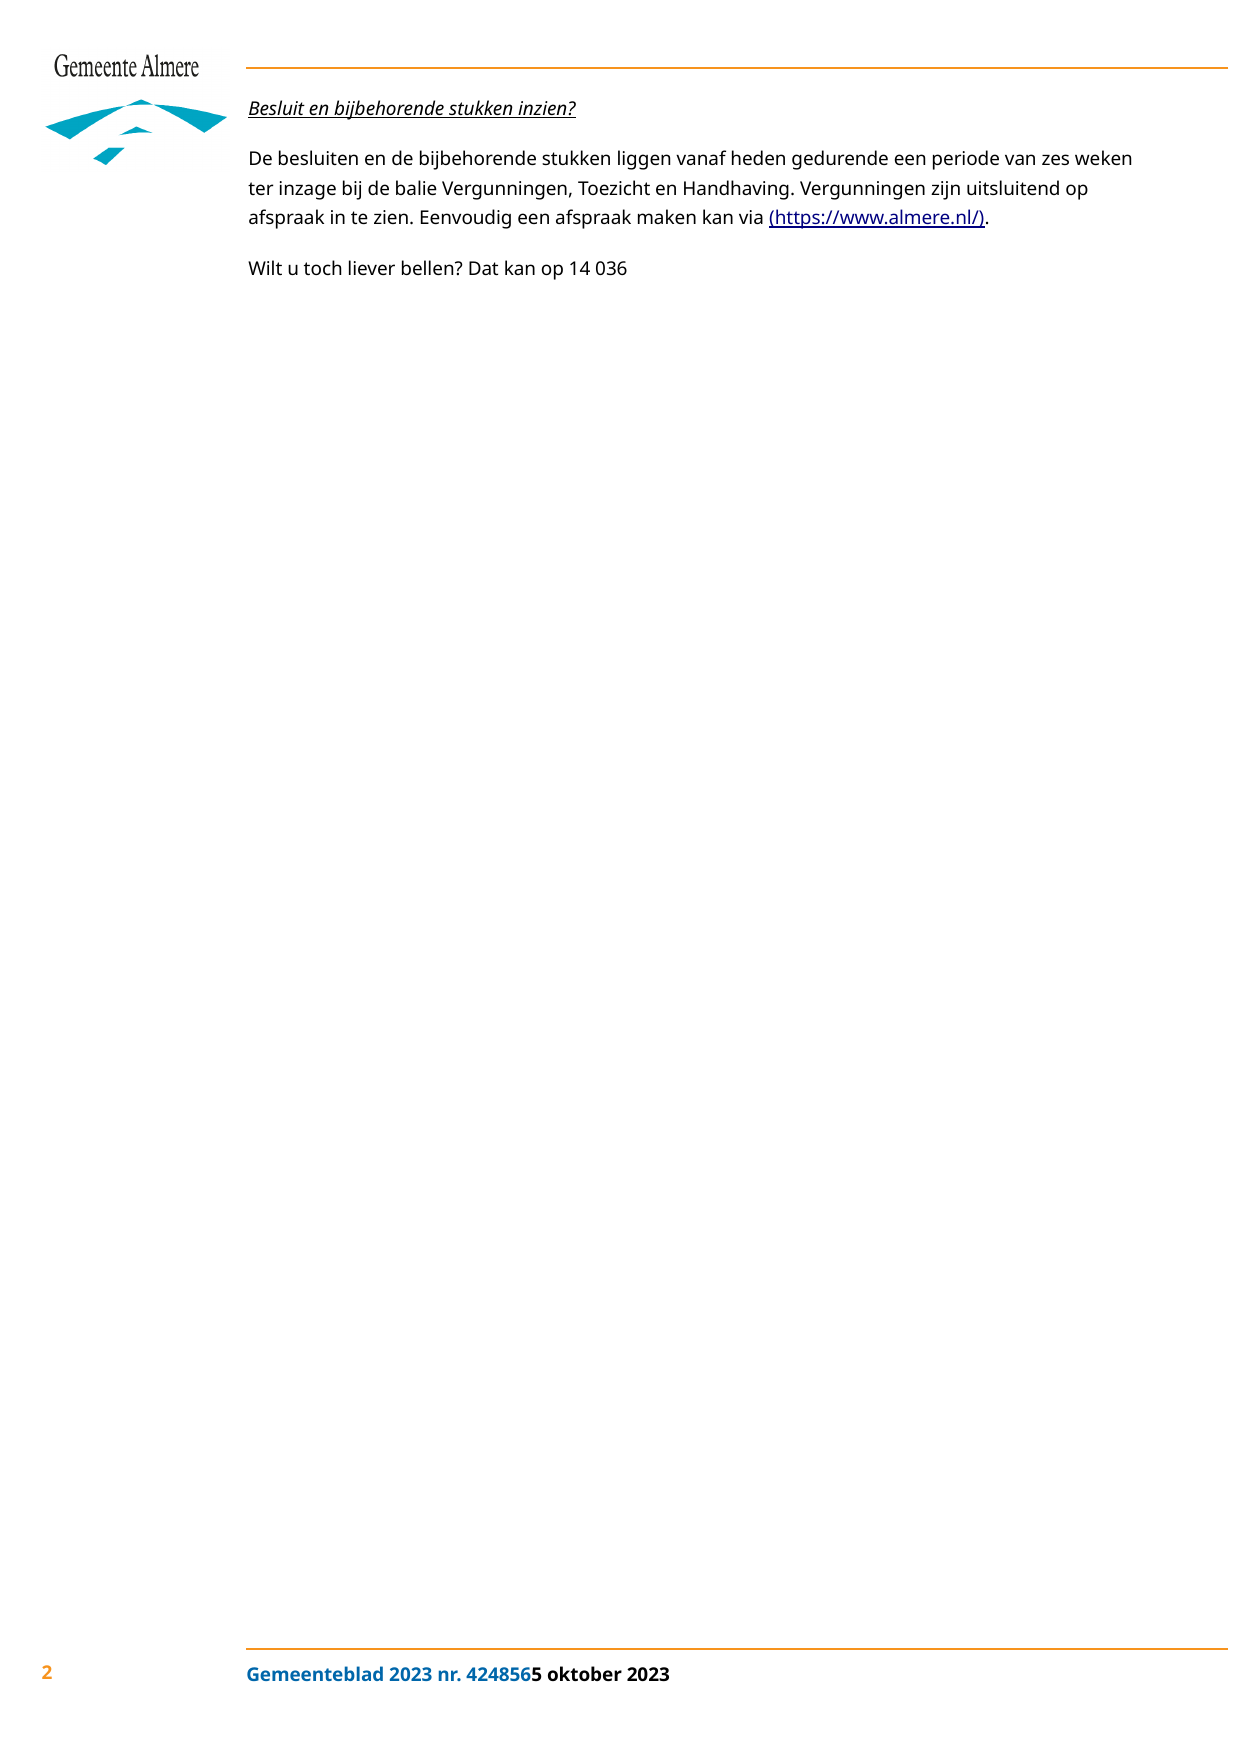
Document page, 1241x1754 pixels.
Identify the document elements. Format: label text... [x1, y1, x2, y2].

text Wilt u toch liever bellen? Dat kan op 14 036 [248, 255, 1152, 281]
text De besluiten en de bijbehorende stukken liggen vanaf heden gedurende een periode van zes weken ter inzage bij de balie Vergunningen, Toezicht en Handhaving. Vergunningen zijn uitsluitend op afspraak in te zien. Eenvoudig een afspraak maken kan via (https://www.almere.nl/). [248, 145, 1152, 230]
text Besluit en bijbehorende stukken inzien? [248, 95, 1152, 121]
picture [41, 47, 231, 172]
